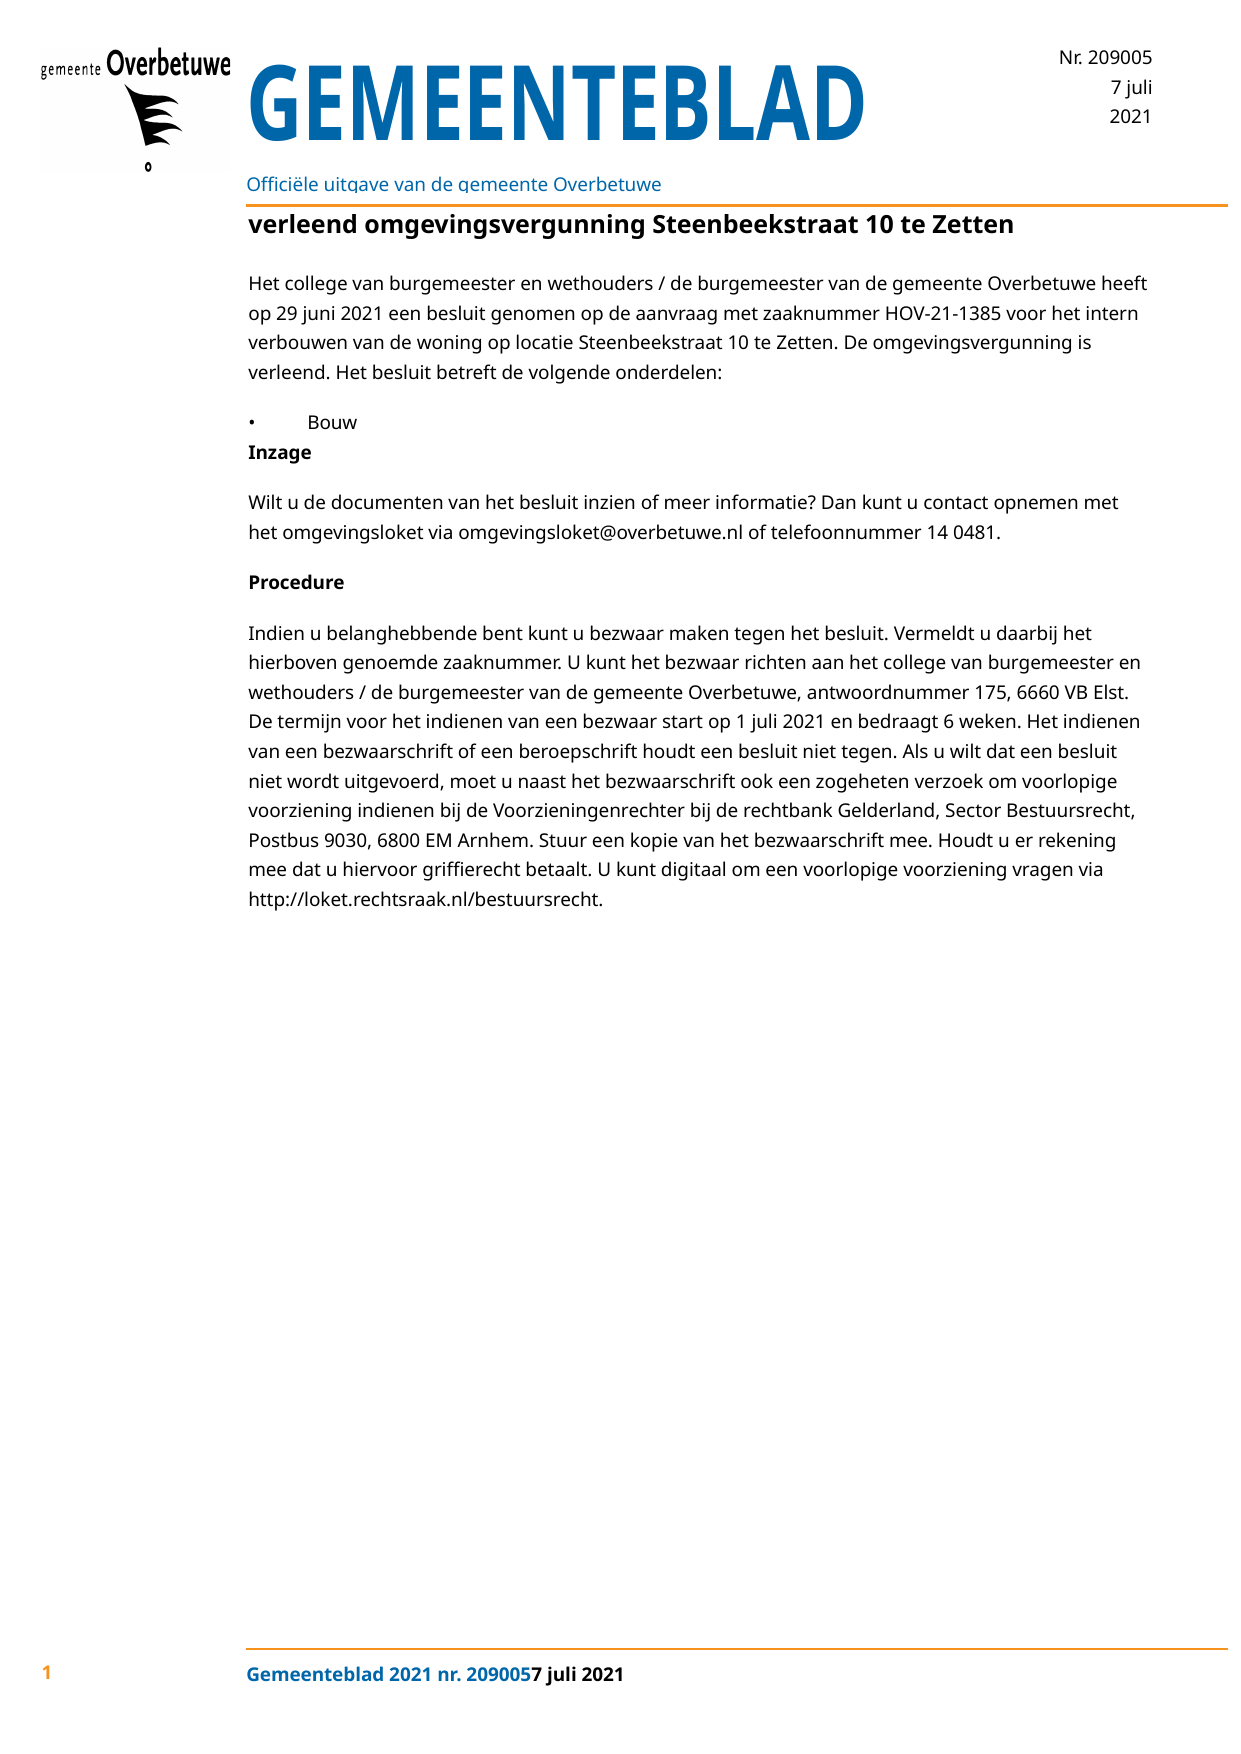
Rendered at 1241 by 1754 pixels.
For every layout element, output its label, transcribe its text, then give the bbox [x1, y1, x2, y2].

text Indien u belanghebbende bent kunt u bezwaar maken tegen het besluit. Vermeldt u daarbij het hierboven genoemde zaaknummer. U kunt het bezwaar richten aan het college van burgemeester en wethouders / de burgemeester van de gemeente Overbetuwe, antwoordnummer 175, 6660 VB Elst. De termijn voor het indienen van een bezwaar start op 1 juli 2021 en bedraagt 6 weken. Het indienen van een bezwaarschrift of een beroepschrift houdt een besluit niet tegen. Als u wilt dat een besluit niet wordt uitgevoerd, moet u naast het bezwaarschrift ook een zogeheten verzoek om voorlopige voorziening indienen bij de Voorzieningenrechter bij de rechtbank Gelderland, Sector Bestuursrecht, Postbus 9030, 6800 EM Arnhem. Stuur een kopie van het bezwaarschrift mee. Houdt u er rekening mee dat u hiervoor griffierecht betaalt. U kunt digitaal om een voorlopige voorziening vragen via http://loket.rechtsraak.nl/bestuursrecht. [248, 620, 1152, 912]
text Inzage [248, 439, 1152, 465]
text verleend omgevingsvergunning Steenbeekstraat 10 te Zetten [248, 207, 1152, 241]
list Bouw [248, 409, 1152, 435]
picture [41, 47, 231, 172]
text Het college van burgemeester en wethouders / de burgemeester van de gemeente Overbetuwe heeft op 29 juni 2021 een besluit genomen op de aanvraag met zaaknummer HOV-21-1385 voor het intern verbouwen van de woning op locatie Steenbeekstraat 10 te Zetten. De omgevingsvergunning is verleend. Het besluit betreft de volgende onderdelen: [248, 270, 1152, 385]
text Wilt u de documenten van het besluit inzien of meer informatie? Dan kunt u contact opnemen met het omgevingsloket via omgevingsloket@overbetuwe.nl of telefoonnummer 14 0481. [248, 489, 1152, 545]
text Procedure [248, 569, 1152, 595]
